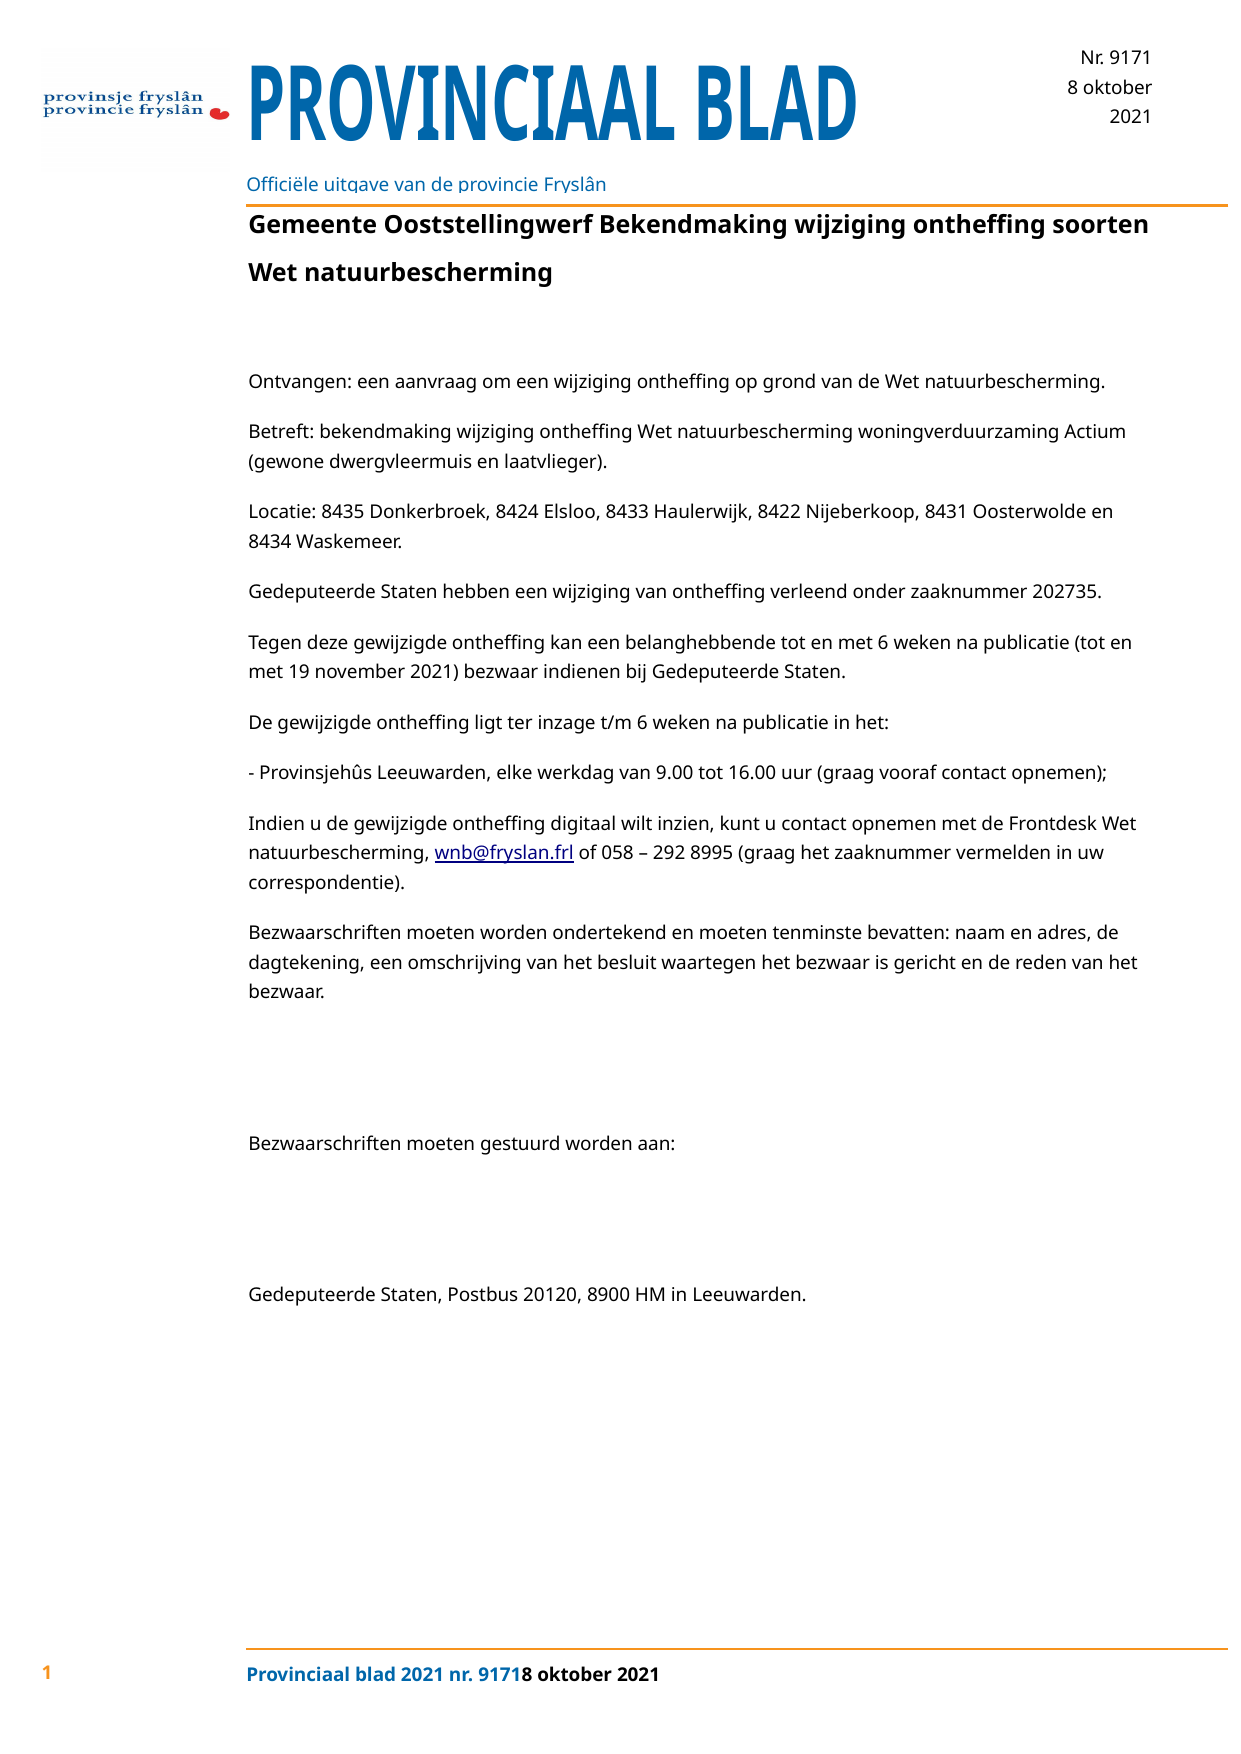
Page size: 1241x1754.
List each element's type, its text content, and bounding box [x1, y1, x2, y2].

text Gedeputeerde Staten, Postbus 20120, 8900 HM in Leeuwarden. [248, 1281, 1152, 1307]
text Betreft: bekendmaking wijziging ontheffing Wet natuurbescherming woningverduurzaming Actium (gewone dwergvleermuis en laatvlieger). [248, 419, 1152, 474]
text - Provinsjehûs Leeuwarden, elke werkdag van 9.00 tot 16.00 uur (graag vooraf contact opnemen); [248, 759, 1152, 785]
picture [41, 47, 231, 172]
text Gedeputeerde Staten hebben een wijziging van ontheffing verleend onder zaaknummer 202735. [248, 579, 1152, 604]
text Tegen deze gewijzigde ontheffing kan een belanghebbende tot en met 6 weken na publicatie (tot en met 19 november 2021) bezwaar indienen bij Gedeputeerde Staten. [248, 629, 1152, 684]
text De gewijzigde ontheffing ligt ter inzage t/m 6 weken na publicatie in het: [248, 709, 1152, 735]
text Ontvangen: een aanvraag om een wijziging ontheffing op grond van de Wet natuurbescherming. [248, 368, 1152, 394]
text Gemeente Ooststellingwerf Bekendmaking wijziging ontheffing soorten Wet natuurbescherming [248, 207, 1152, 288]
text Bezwaarschriften moeten gestuurd worden aan: [248, 1130, 1152, 1156]
text Bezwaarschriften moeten worden ondertekend en moeten tenminste bevatten: naam en adres, de dagtekening, een omschrijving van het besluit waartegen het bezwaar is gericht en de reden van het bezwaar. [248, 919, 1152, 1004]
text Indien u de gewijzigde ontheffing digitaal wilt inzien, kunt u contact opnemen met de Frontdesk Wet natuurbescherming, wnb@fryslan.frl of 058 – 292 8995 (graag het zaaknummer vermelden in uw correspondentie). [248, 810, 1152, 895]
text Locatie: 8435 Donkerbroek, 8424 Elsloo, 8433 Haulerwijk, 8422 Nijeberkoop, 8431 Oosterwolde en 8434 Waskemeer. [248, 499, 1152, 554]
